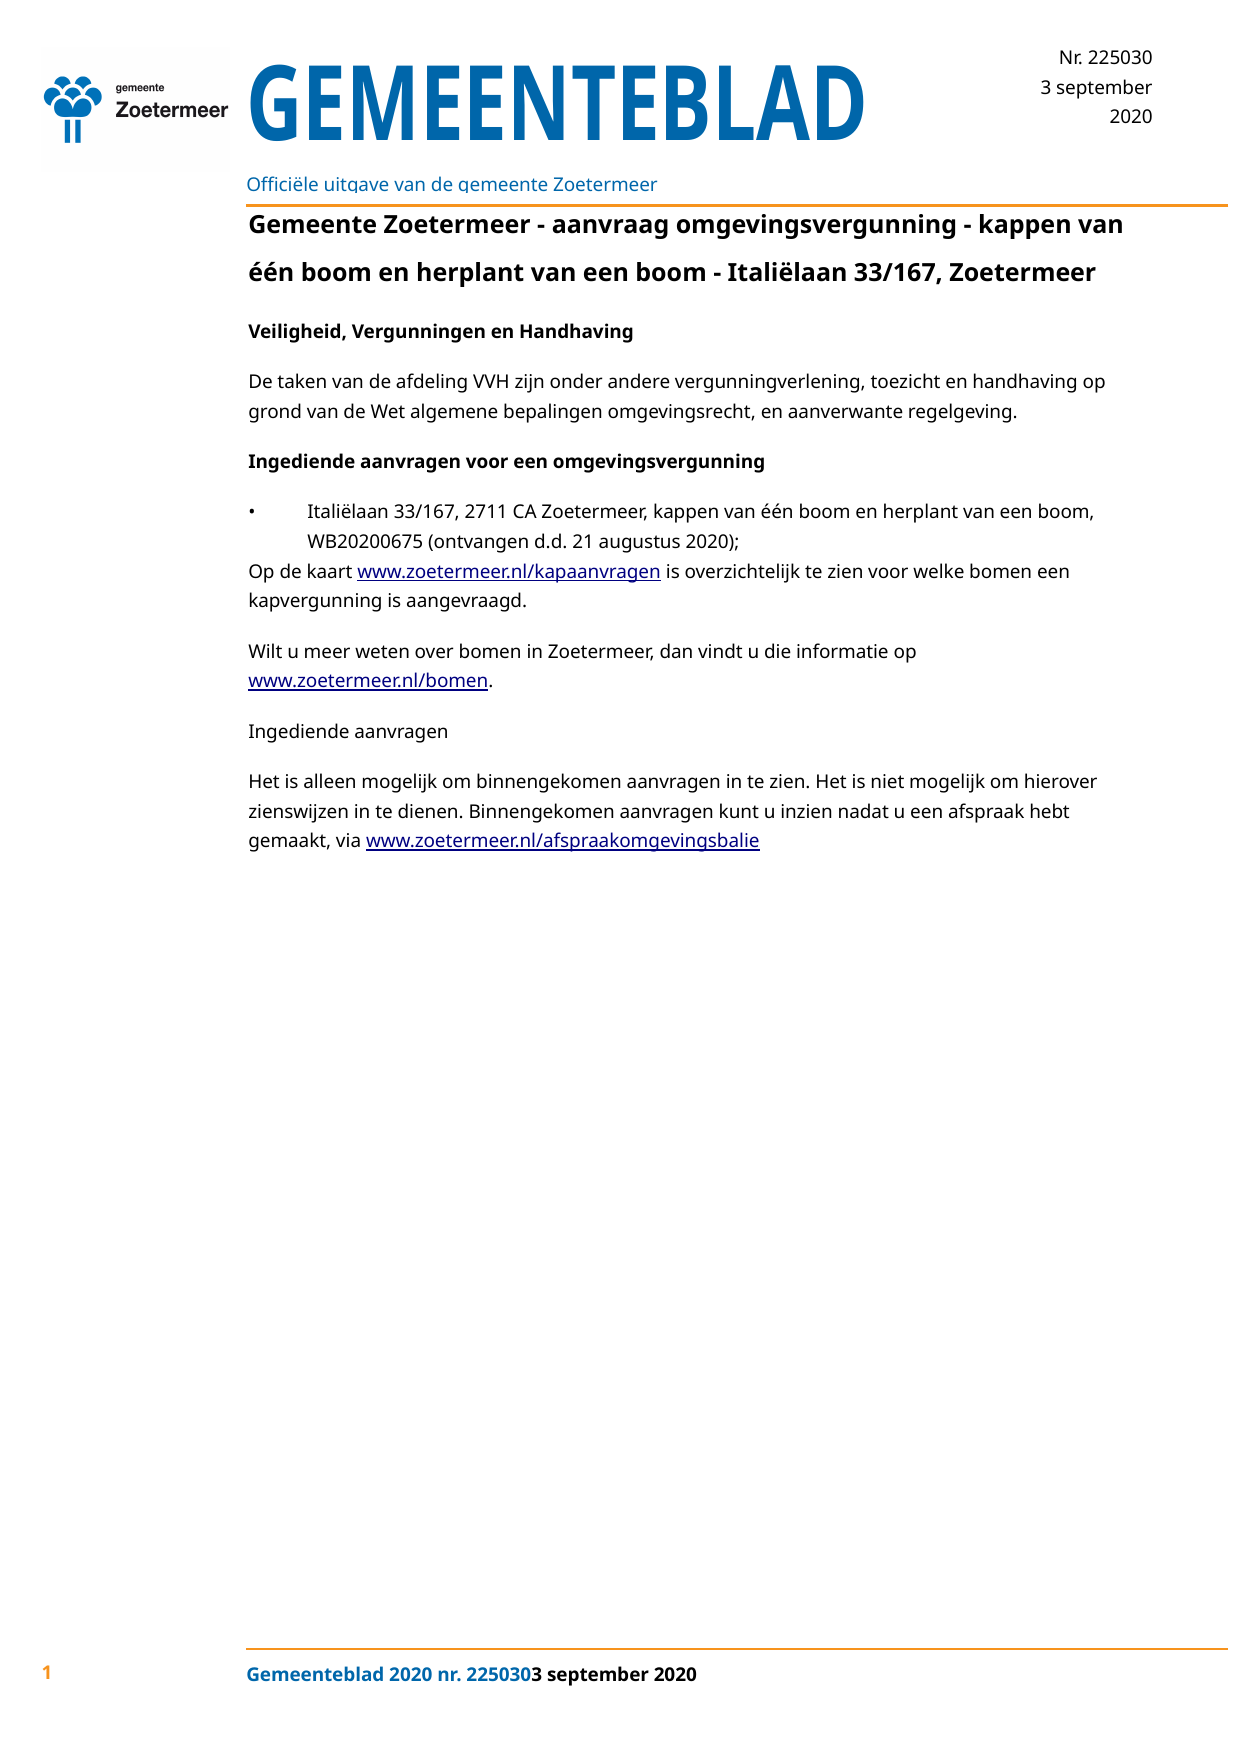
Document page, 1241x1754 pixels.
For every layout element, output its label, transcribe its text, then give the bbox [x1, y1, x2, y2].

text Het is alleen mogelijk om binnengekomen aanvragen in te zien. Het is niet mogelijk om hierover zienswijzen in te dienen. Binnengekomen aanvragen kunt u inzien nadat u een afspraak hebt gemaakt, via www.zoetermeer.nl/afspraakomgevingsbalie [248, 768, 1152, 853]
text Op de kaart www.zoetermeer.nl/kapaanvragen is overzichtelijk te zien voor welke bomen een kapvergunning is aangevraagd. [248, 558, 1152, 613]
list Italiëlaan 33/167, 2711 CA Zoetermeer, kappen van één boom en herplant van een boom, WB20200675 (ontvangen d.d. 21 augustus 2020); [248, 499, 1152, 554]
text De taken van de afdeling VVH zijn onder andere vergunningverlening, toezicht en handhaving op grond van de Wet algemene bepalingen omgevingsrecht, en aanverwante regelgeving. [248, 368, 1152, 424]
text Ingediende aanvragen voor een omgevingsvergunning [248, 448, 1152, 474]
text Veiligheid, Vergunningen en Handhaving [248, 318, 1152, 344]
picture [41, 47, 231, 172]
text Wilt u meer weten over bomen in Zoetermeer, dan vindt u die informatie op www.zoetermeer.nl/bomen. [248, 638, 1152, 693]
text Ingediende aanvragen [248, 718, 1152, 744]
text Gemeente Zoetermeer - aanvraag omgevingsvergunning - kappen van één boom en herplant van een boom - Italiëlaan 33/167, Zoetermeer [248, 207, 1152, 288]
